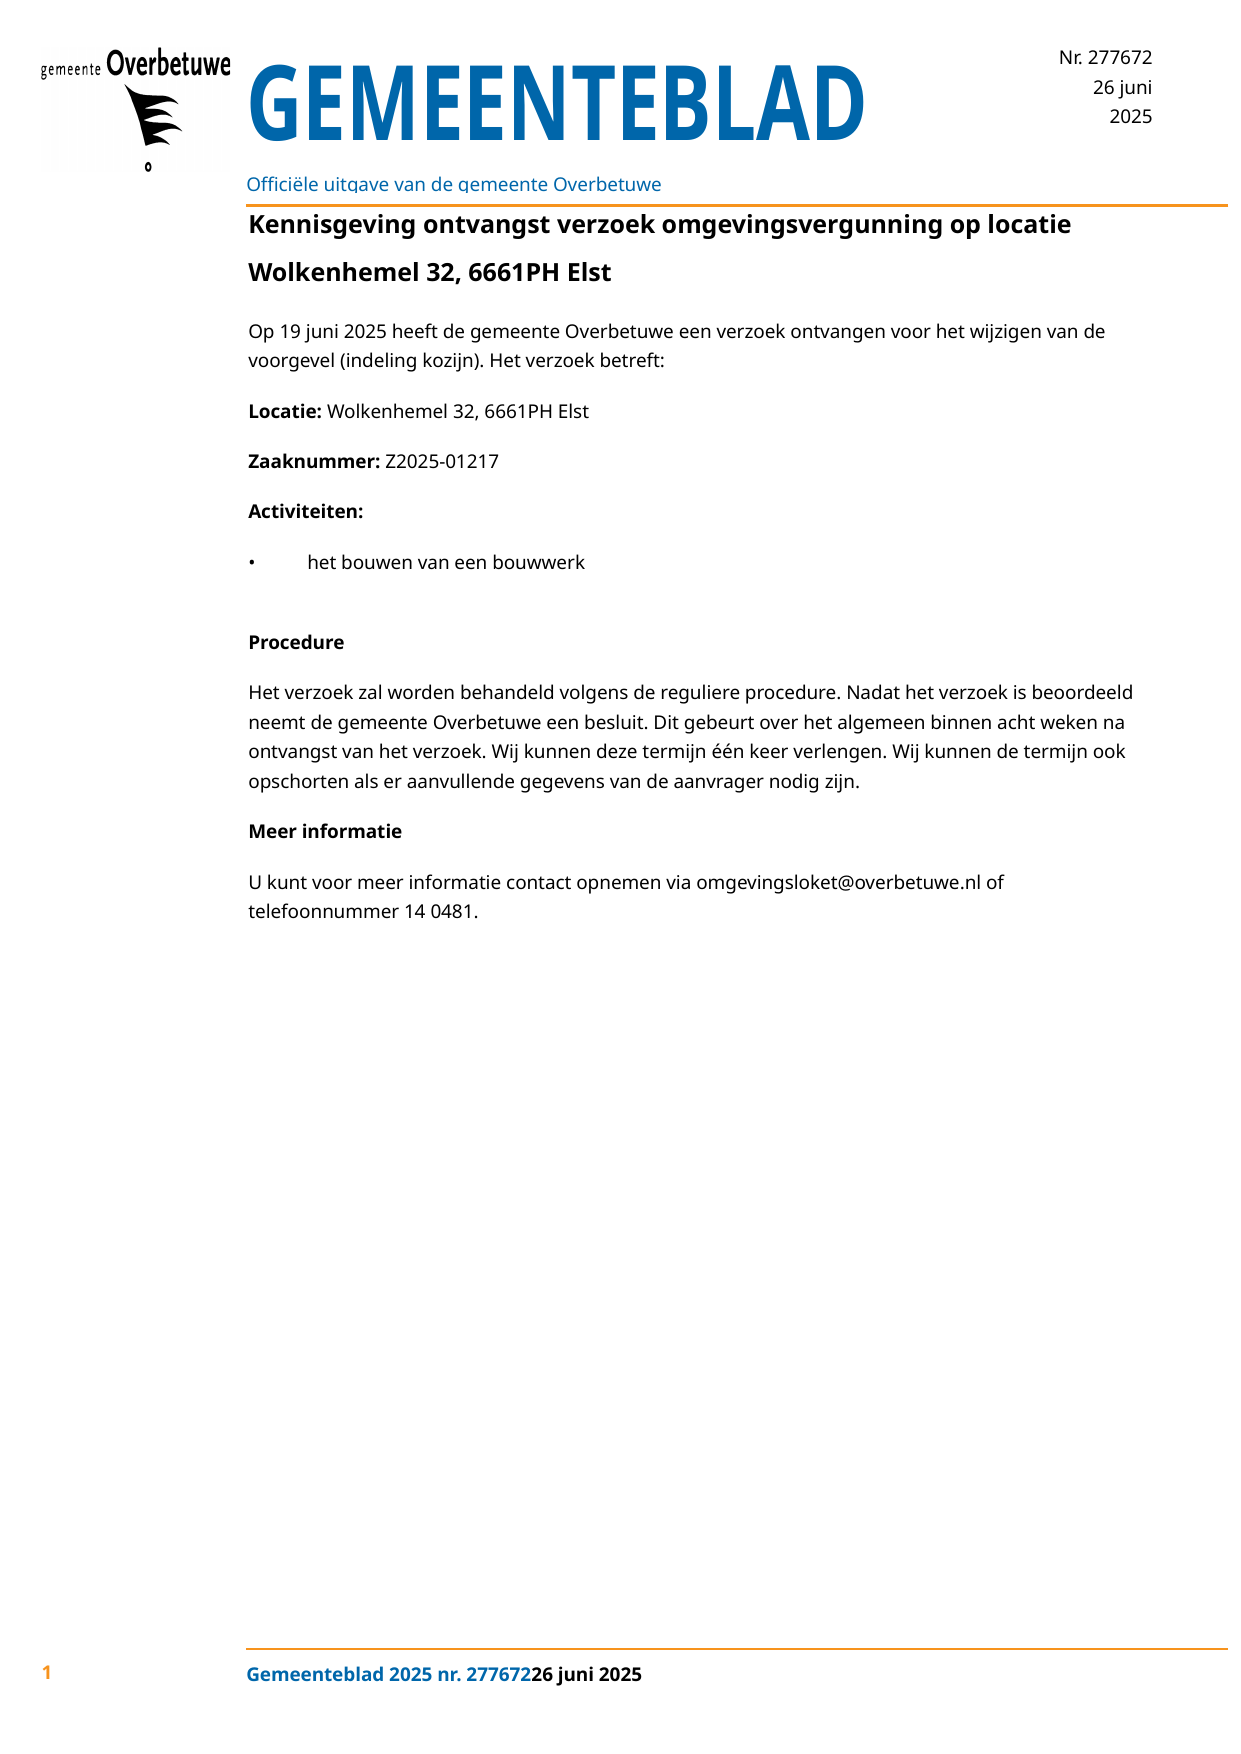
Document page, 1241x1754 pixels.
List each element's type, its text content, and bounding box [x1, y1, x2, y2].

text Activiteiten: [248, 499, 1152, 524]
text Procedure [248, 629, 1152, 655]
text Het verzoek zal worden behandeld volgens de reguliere procedure. Nadat het verzoek is beoordeeld neemt de gemeente Overbetuwe een besluit. Dit gebeurt over het algemeen binnen acht weken na ontvangst van het verzoek. Wij kunnen deze termijn één keer verlengen. Wij kunnen de termijn ook opschorten als er aanvullende gegevens van de aanvrager nodig zijn. [248, 679, 1152, 794]
text Meer informatie [248, 819, 1152, 844]
text Kennisgeving ontvangst verzoek omgevingsvergunning op locatie Wolkenhemel 32, 6661PH Elst [248, 207, 1152, 288]
text U kunt voor meer informatie contact opnemen via omgevingsloket@overbetuwe.nl of telefoonnummer 14 0481. [248, 869, 1152, 924]
text Locatie: Wolkenhemel 32, 6661PH Elst [248, 398, 1152, 424]
picture [41, 47, 231, 172]
text Zaaknummer: Z2025-01217 [248, 448, 1152, 474]
text Op 19 juni 2025 heeft de gemeente Overbetuwe een verzoek ontvangen voor het wijzigen van de voorgevel (indeling kozijn). Het verzoek betreft: [248, 318, 1152, 373]
list het bouwen van een bouwwerk [248, 549, 1152, 575]
